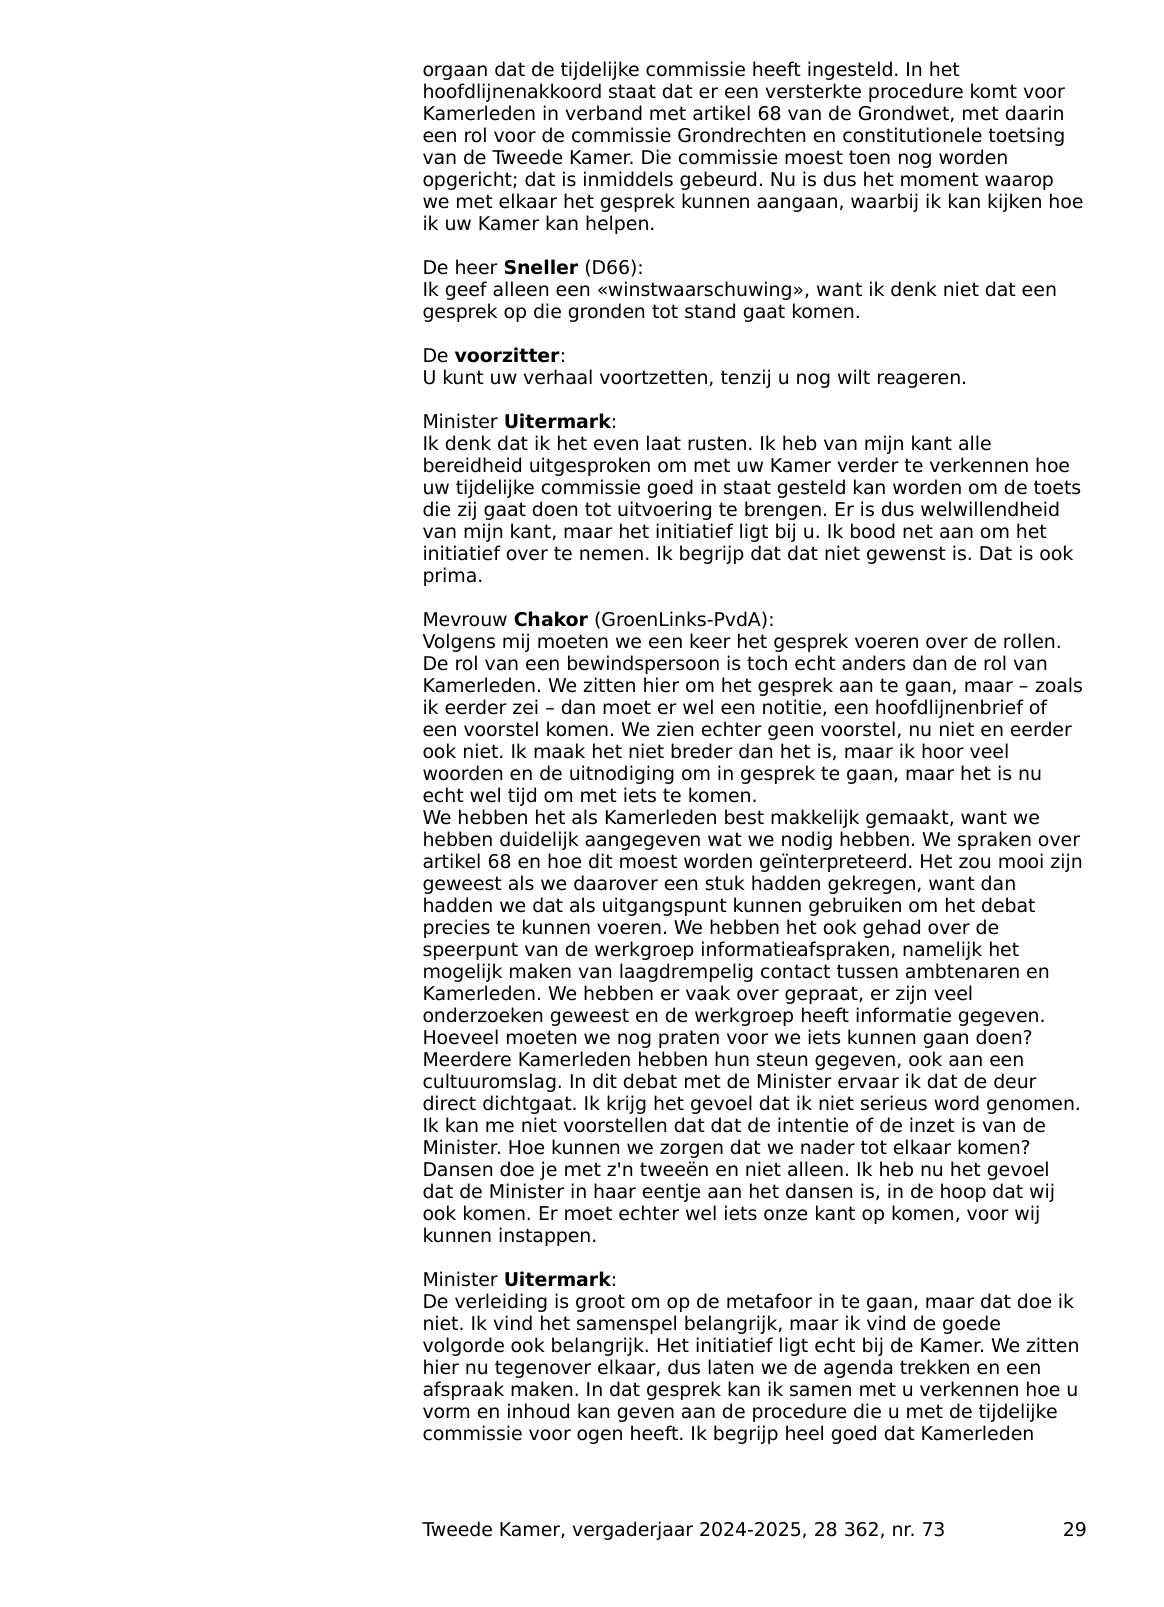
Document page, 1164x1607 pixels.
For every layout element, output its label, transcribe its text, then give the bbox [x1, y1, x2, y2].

text Minister Uitermark: [422, 1269, 1087, 1291]
text De voorzitter: [422, 345, 1087, 367]
text Mevrouw Chakor (GroenLinks-PvdA): [422, 609, 1087, 631]
text orgaan dat de tijdelijke commissie heeft ingesteld. In het hoofdlijnenakkoord staat dat er een versterkte procedure komt voor Kamerleden in verband met artikel 68 van de Grondwet, met daarin een rol voor de commissie Grondrechten en constitutionele toetsing van de Tweede Kamer. Die commissie moest toen nog worden opgericht; dat is inmiddels gebeurd. Nu is dus het moment waarop we met elkaar het gesprek kunnen aangaan, waarbij ik kan kijken hoe ik uw Kamer kan helpen. [422, 59, 1087, 235]
text Volgens mij moeten we een keer het gesprek voeren over de rollen. De rol van een bewindspersoon is toch echt anders dan de rol van Kamerleden. We zitten hier om het gesprek aan te gaan, maar – zoals ik eerder zei – dan moet er wel een notitie, een hoofdlijnenbrief of een voorstel komen. We zien echter geen voorstel, nu niet en eerder ook niet. Ik maak het niet breder dan het is, maar ik hoor veel woorden en de uitnodiging om in gesprek te gaan, maar het is nu echt wel tijd om met iets te komen. [422, 631, 1087, 807]
text U kunt uw verhaal voortzetten, tenzij u nog wilt reageren. [422, 367, 1087, 389]
text We hebben het als Kamerleden best makkelijk gemaakt, want we hebben duidelijk aangegeven wat we nodig hebben. We spraken over artikel 68 en hoe dit moest worden geïnterpreteerd. Het zou mooi zijn geweest als we daarover een stuk hadden gekregen, want dan hadden we dat als uitgangspunt kunnen gebruiken om het debat precies te kunnen voeren. We hebben het ook gehad over de speerpunt van de werkgroep informatieafspraken, namelijk het mogelijk maken van laagdrempelig contact tussen ambtenaren en Kamerleden. We hebben er vaak over gepraat, er zijn veel onderzoeken geweest en de werkgroep heeft informatie gegeven. [422, 807, 1087, 1027]
text Hoeveel moeten we nog praten voor we iets kunnen gaan doen? Meerdere Kamerleden hebben hun steun gegeven, ook aan een cultuuromslag. In dit debat met de Minister ervaar ik dat de deur direct dichtgaat. Ik krijg het gevoel dat ik niet serieus word genomen. Ik kan me niet voorstellen dat dat de intentie of de inzet is van de Minister. Hoe kunnen we zorgen dat we nader tot elkaar komen? Dansen doe je met z'n tweeën en niet alleen. Ik heb nu het gevoel dat de Minister in haar eentje aan het dansen is, in de hoop dat wij ook komen. Er moet echter wel iets onze kant op komen, voor wij kunnen instappen. [422, 1027, 1087, 1247]
text De verleiding is groot om op de metafoor in te gaan, maar dat doe ik niet. Ik vind het samenspel belangrijk, maar ik vind de goede volgorde ook belangrijk. Het initiatief ligt echt bij de Kamer. We zitten hier nu tegenover elkaar, dus laten we de agenda trekken en een afspraak maken. In dat gesprek kan ik samen met u verkennen hoe u vorm en inhoud kan geven aan de procedure die u met de tijdelijke commissie voor ogen heeft. Ik begrijp heel goed dat Kamerleden [422, 1291, 1087, 1445]
text Ik denk dat ik het even laat rusten. Ik heb van mijn kant alle bereidheid uitgesproken om met uw Kamer verder te verkennen hoe uw tijdelijke commissie goed in staat gesteld kan worden om de toets die zij gaat doen tot uitvoering te brengen. Er is dus welwillendheid van mijn kant, maar het initiatief ligt bij u. Ik bood net aan om het initiatief over te nemen. Ik begrijp dat dat niet gewenst is. Dat is ook prima. [422, 433, 1087, 587]
text De heer Sneller (D66): [422, 257, 1087, 279]
text Minister Uitermark: [422, 411, 1087, 433]
text Ik geef alleen een «winstwaarschuwing», want ik denk niet dat een gesprek op die gronden tot stand gaat komen. [422, 279, 1087, 323]
